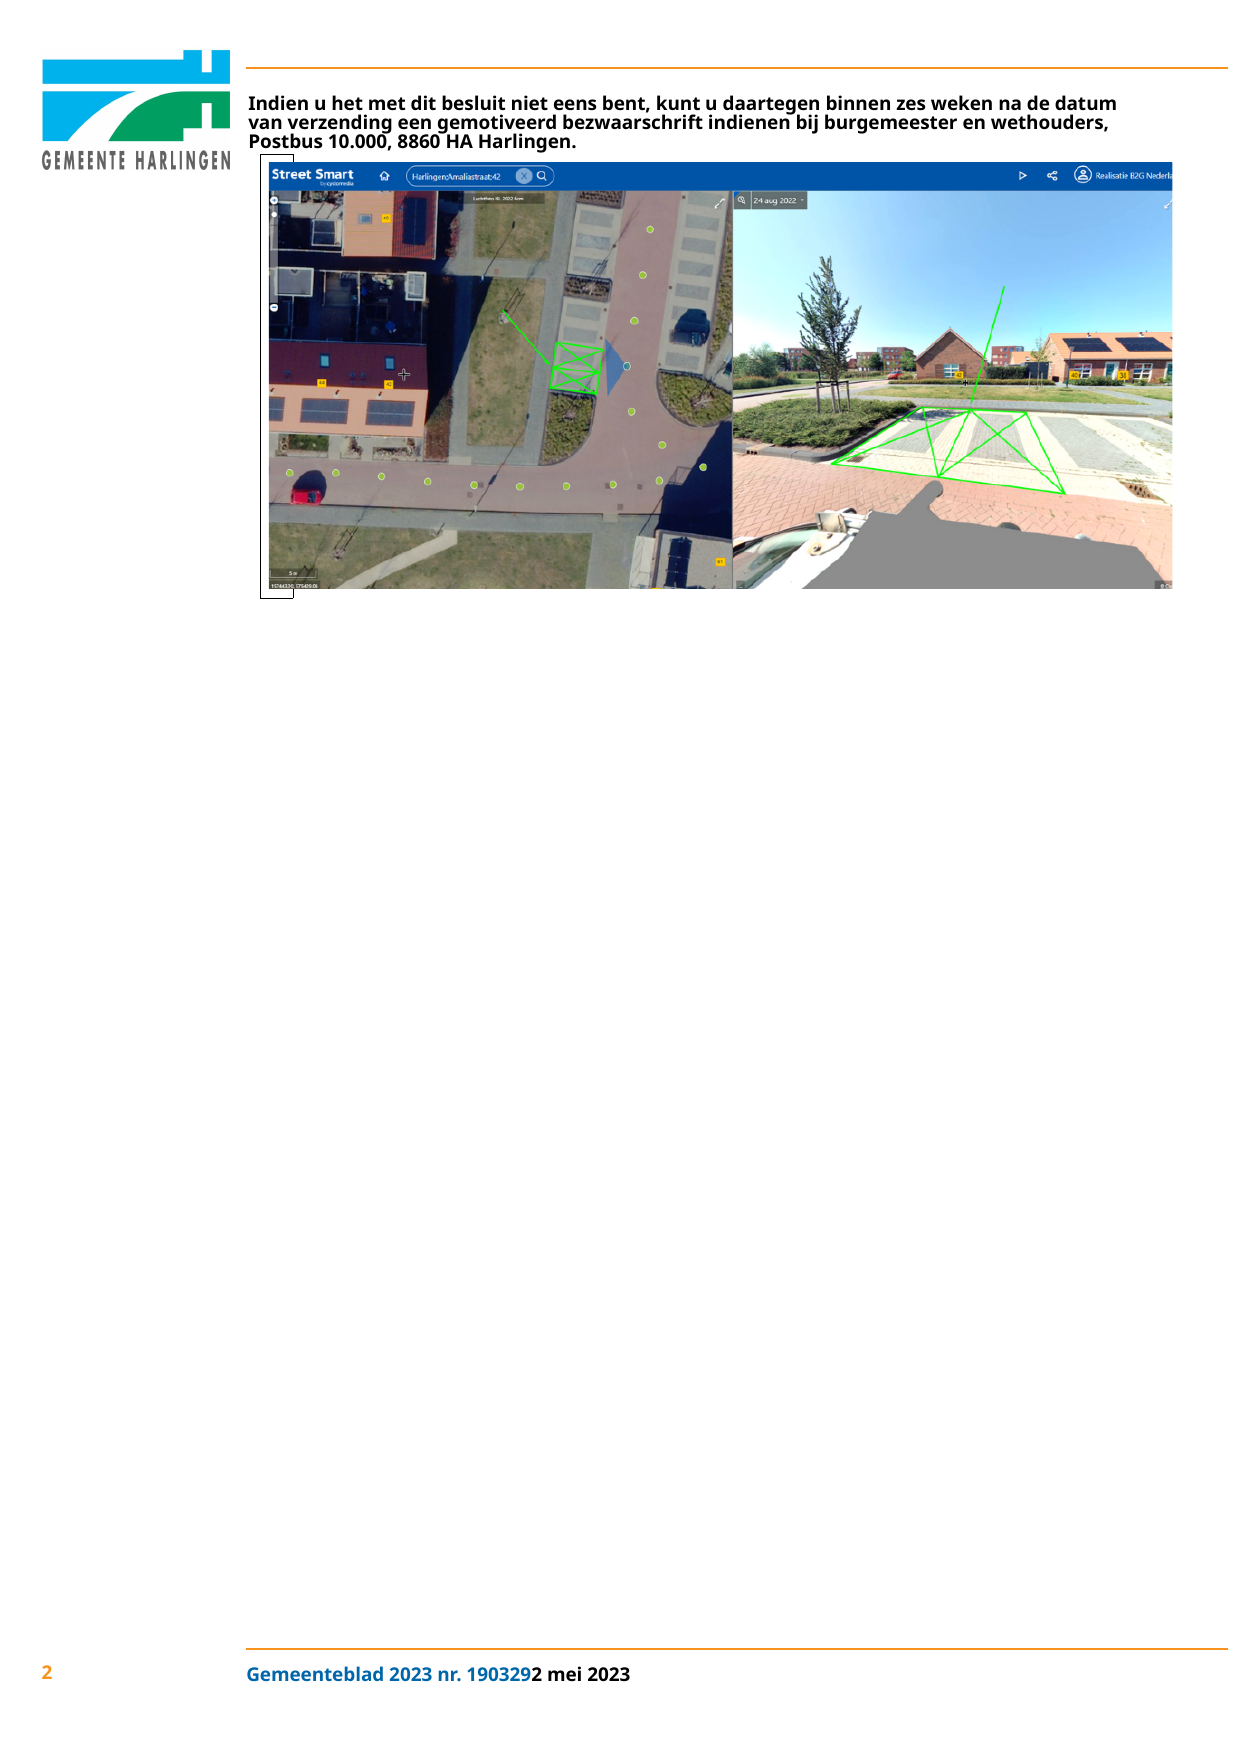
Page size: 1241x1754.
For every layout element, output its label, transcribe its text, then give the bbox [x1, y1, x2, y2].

picture [268, 162, 1173, 589]
picture [41, 47, 231, 172]
text Indien u het met dit besluit niet eens bent, kunt u daartegen binnen zes weken na de datum van verzending een gemotiveerd bezwaarschrift indienen bij burgemeester en wethouders, Postbus 10.000, 8860 HA Harlingen. [248, 95, 1152, 153]
